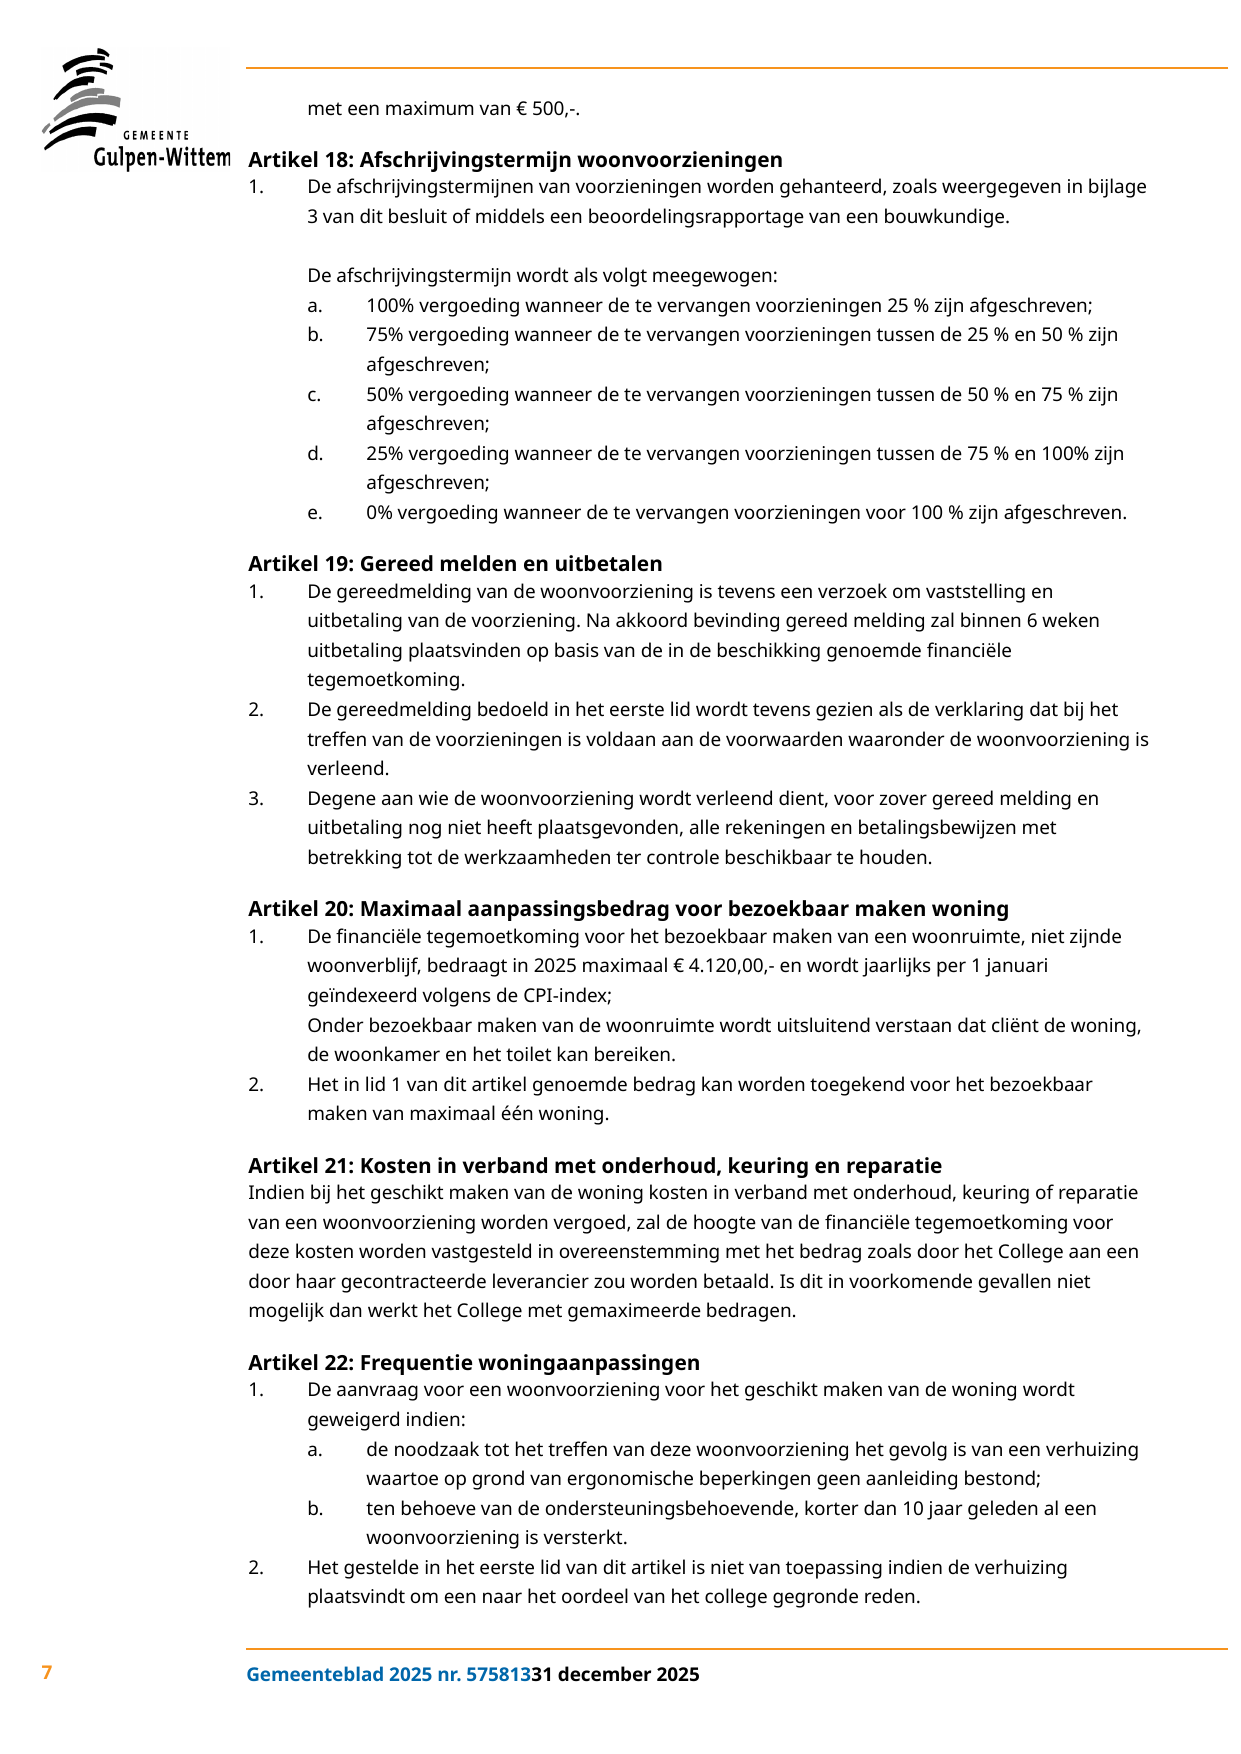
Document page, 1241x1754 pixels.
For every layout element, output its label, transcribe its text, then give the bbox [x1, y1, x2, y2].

list De financiële tegemoetkoming voor het bezoekbaar maken van een woonruimte, niet zijnde woonverblijf, bedraagt in 2025 maximaal € 4.120,00,- en wordt jaarlijks per 1 januari geïndexeerd volgens de CPI-index; [248, 923, 1152, 1008]
text Artikel 21: Kosten in verband met onderhoud, keuring en reparatie [248, 1151, 1152, 1179]
list De aanvraag voor een woonvoorziening voor het geschikt maken van de woning wordt geweigerd indien: [248, 1377, 1152, 1432]
text Artikel 18: Afschrijvingstermijn woonvoorzieningen [248, 145, 1152, 174]
text Artikel 20: Maximaal aanpassingsbedrag voor bezoekbaar maken woning [248, 894, 1152, 923]
list Onder bezoekbaar maken van de woonruimte wordt uitsluitend verstaan dat cliënt de woning, de woonkamer en het toilet kan bereiken. [248, 1012, 1152, 1067]
list met een maximum van € 500,-. [248, 95, 1152, 121]
picture [41, 47, 231, 172]
list Het in lid 1 van dit artikel genoemde bedrag kan worden toegekend voor het bezoekbaar maken van maximaal één woning. [248, 1071, 1152, 1126]
list 100% vergoeding wanneer de te vervangen voorzieningen 25 % zijn afgeschreven; [307, 292, 1152, 318]
list De afschrijvingstermijn wordt als volgt meegewogen: [248, 262, 1152, 288]
list Het gestelde in het eerste lid van dit artikel is niet van toepassing indien de verhuizing plaatsvindt om een naar het oordeel van het college gegronde reden. [248, 1554, 1152, 1609]
list 75% vergoeding wanneer de te vervangen voorzieningen tussen de 25 % en 50 % zijn afgeschreven; [307, 322, 1152, 377]
list Degene aan wie de woonvoorziening wordt verleend dient, voor zover gereed melding en uitbetaling nog niet heeft plaatsgevonden, alle rekeningen en betalingsbewijzen met betrekking tot de werkzaamheden ter controle beschikbaar te houden. [248, 785, 1152, 870]
list De gereedmelding bedoeld in het eerste lid wordt tevens gezien als de verklaring dat bij het treffen van de voorzieningen is voldaan aan de voorwaarden waaronder de woonvoorziening is verleend. [248, 696, 1152, 781]
list 50% vergoeding wanneer de te vervangen voorzieningen tussen de 50 % en 75 % zijn afgeschreven; [307, 381, 1152, 436]
text Artikel 19: Gereed melden en uitbetalen [248, 549, 1152, 578]
list de noodzaak tot het treffen van deze woonvoorziening het gevolg is van een verhuizing waartoe op grond van ergonomische beperkingen geen aanleiding bestond; [307, 1436, 1152, 1491]
list 0% vergoeding wanneer de te vervangen voorzieningen voor 100 % zijn afgeschreven. [307, 499, 1152, 525]
list ten behoeve van de ondersteuningsbehoevende, korter dan 10 jaar geleden al een woonvoorziening is versterkt. [307, 1495, 1152, 1550]
list De gereedmelding van de woonvoorziening is tevens een verzoek om vaststelling en uitbetaling van de voorziening. Na akkoord bevinding gereed melding zal binnen 6 weken uitbetaling plaatsvinden op basis van de in de beschikking genoemde financiële tegemoetkoming. [248, 578, 1152, 692]
text Indien bij het geschikt maken van de woning kosten in verband met onderhoud, keuring of reparatie van een woonvoorziening worden vergoed, zal de hoogte van de financiële tegemoetkoming voor deze kosten worden vastgesteld in overeenstemming met het bedrag zoals door het College aan een door haar gecontracteerde leverancier zou worden betaald. Is dit in voorkomende gevallen niet mogelijk dan werkt het College met gemaximeerde bedragen. [248, 1179, 1152, 1323]
text Artikel 22: Frequentie woningaanpassingen [248, 1348, 1152, 1377]
list De afschrijvingstermijnen van voorzieningen worden gehanteerd, zoals weergegeven in bijlage 3 van dit besluit of middels een beoordelingsrapportage van een bouwkundige. [248, 174, 1152, 229]
list 25% vergoeding wanneer de te vervangen voorzieningen tussen de 75 % en 100% zijn afgeschreven; [307, 440, 1152, 495]
